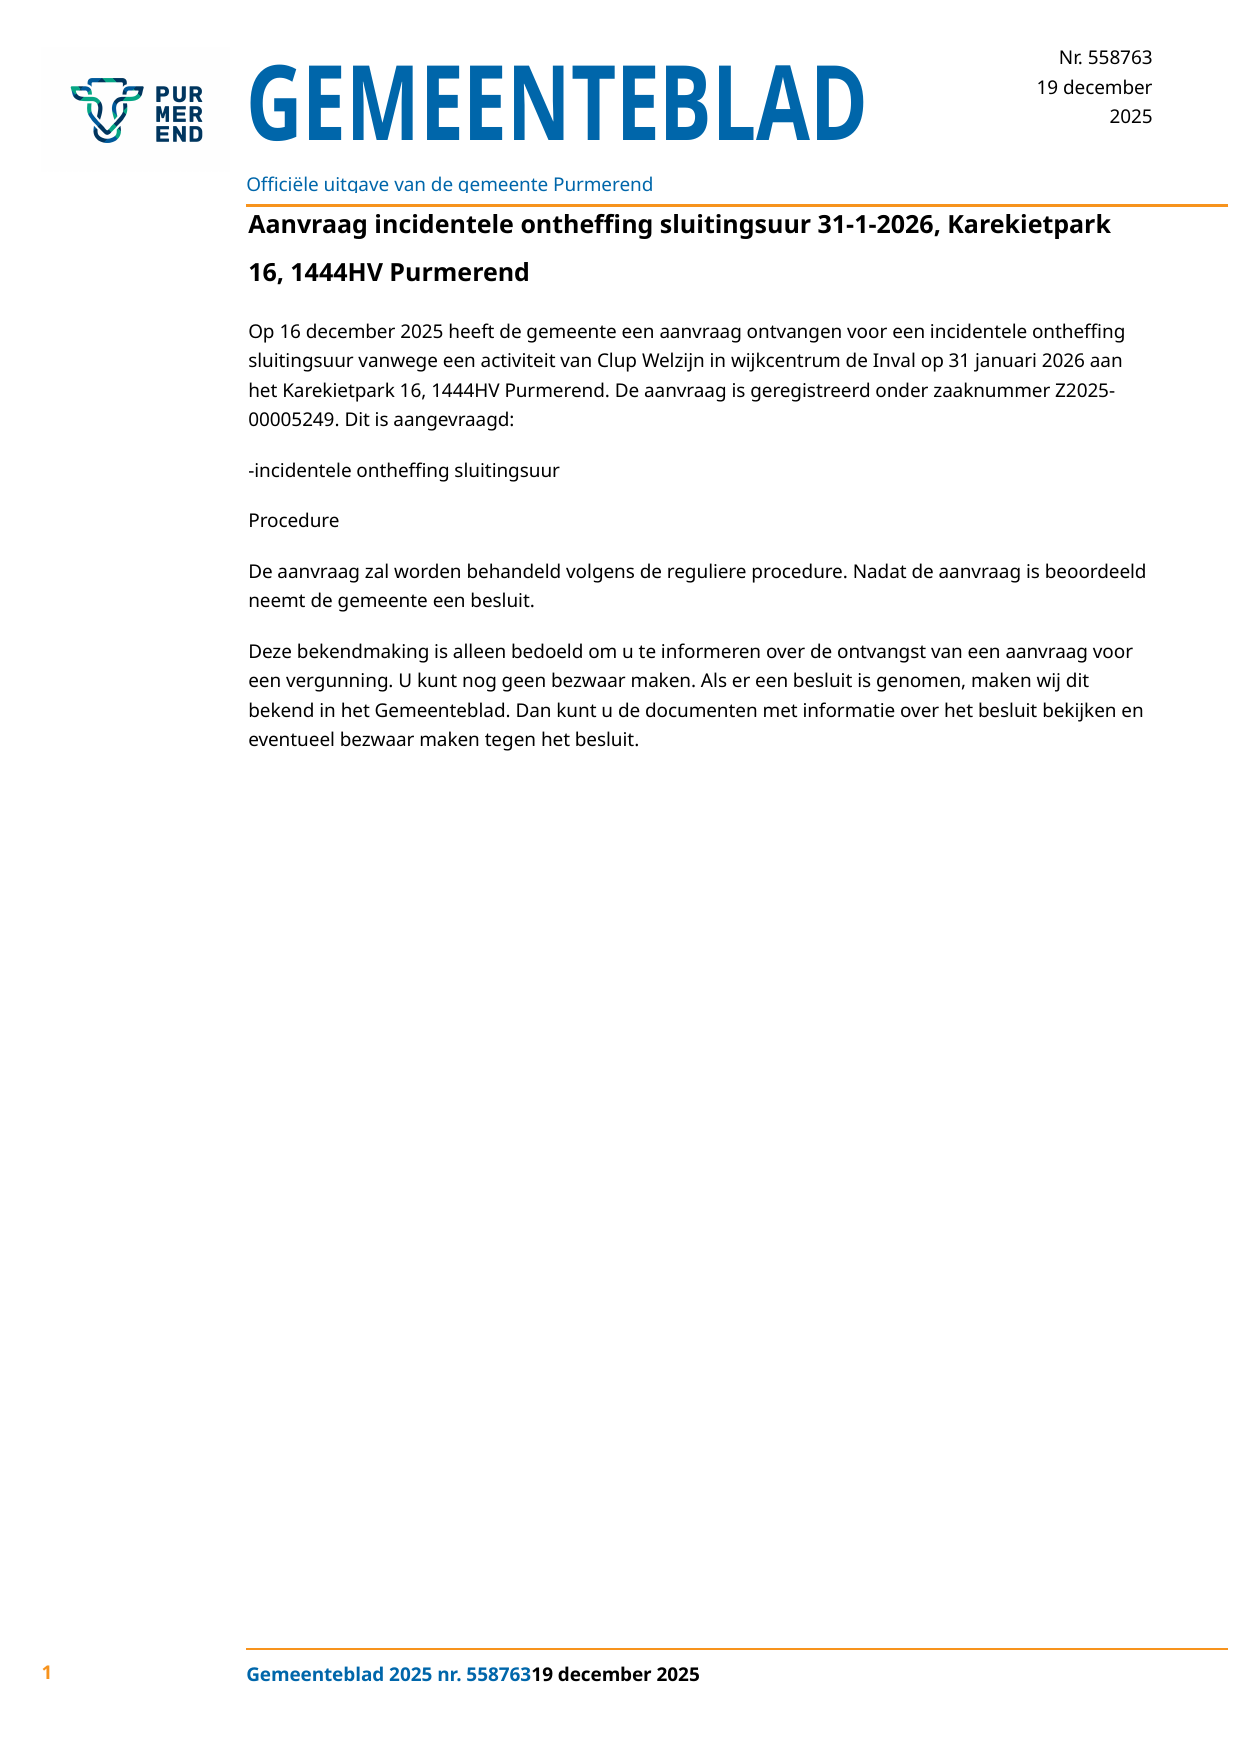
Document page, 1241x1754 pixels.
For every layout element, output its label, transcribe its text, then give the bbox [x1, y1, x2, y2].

text De aanvraag zal worden behandeld volgens de reguliere procedure. Nadat de aanvraag is beoordeeld neemt de gemeente een besluit. [248, 558, 1152, 613]
text Procedure [248, 507, 1152, 533]
text -incidentele ontheffing sluitingsuur [248, 457, 1152, 483]
picture [41, 47, 231, 172]
text Op 16 december 2025 heeft de gemeente een aanvraag ontvangen voor een incidentele ontheffing sluitingsuur vanwege een activiteit van Clup Welzijn in wijkcentrum de Inval op 31 januari 2026 aan het Karekietpark 16, 1444HV Purmerend. De aanvraag is geregistreerd onder zaaknummer Z2025-00005249. Dit is aangevraagd: [248, 318, 1152, 432]
text Deze bekendmaking is alleen bedoeld om u te informeren over de ontvangst van een aanvraag voor een vergunning. U kunt nog geen bezwaar maken. Als er een besluit is genomen, maken wij dit bekend in het Gemeenteblad. Dan kunt u de documenten met informatie over het besluit bekijken en eventueel bezwaar maken tegen het besluit. [248, 638, 1152, 752]
text Aanvraag incidentele ontheffing sluitingsuur 31-1-2026, Karekietpark 16, 1444HV Purmerend [248, 207, 1152, 288]
